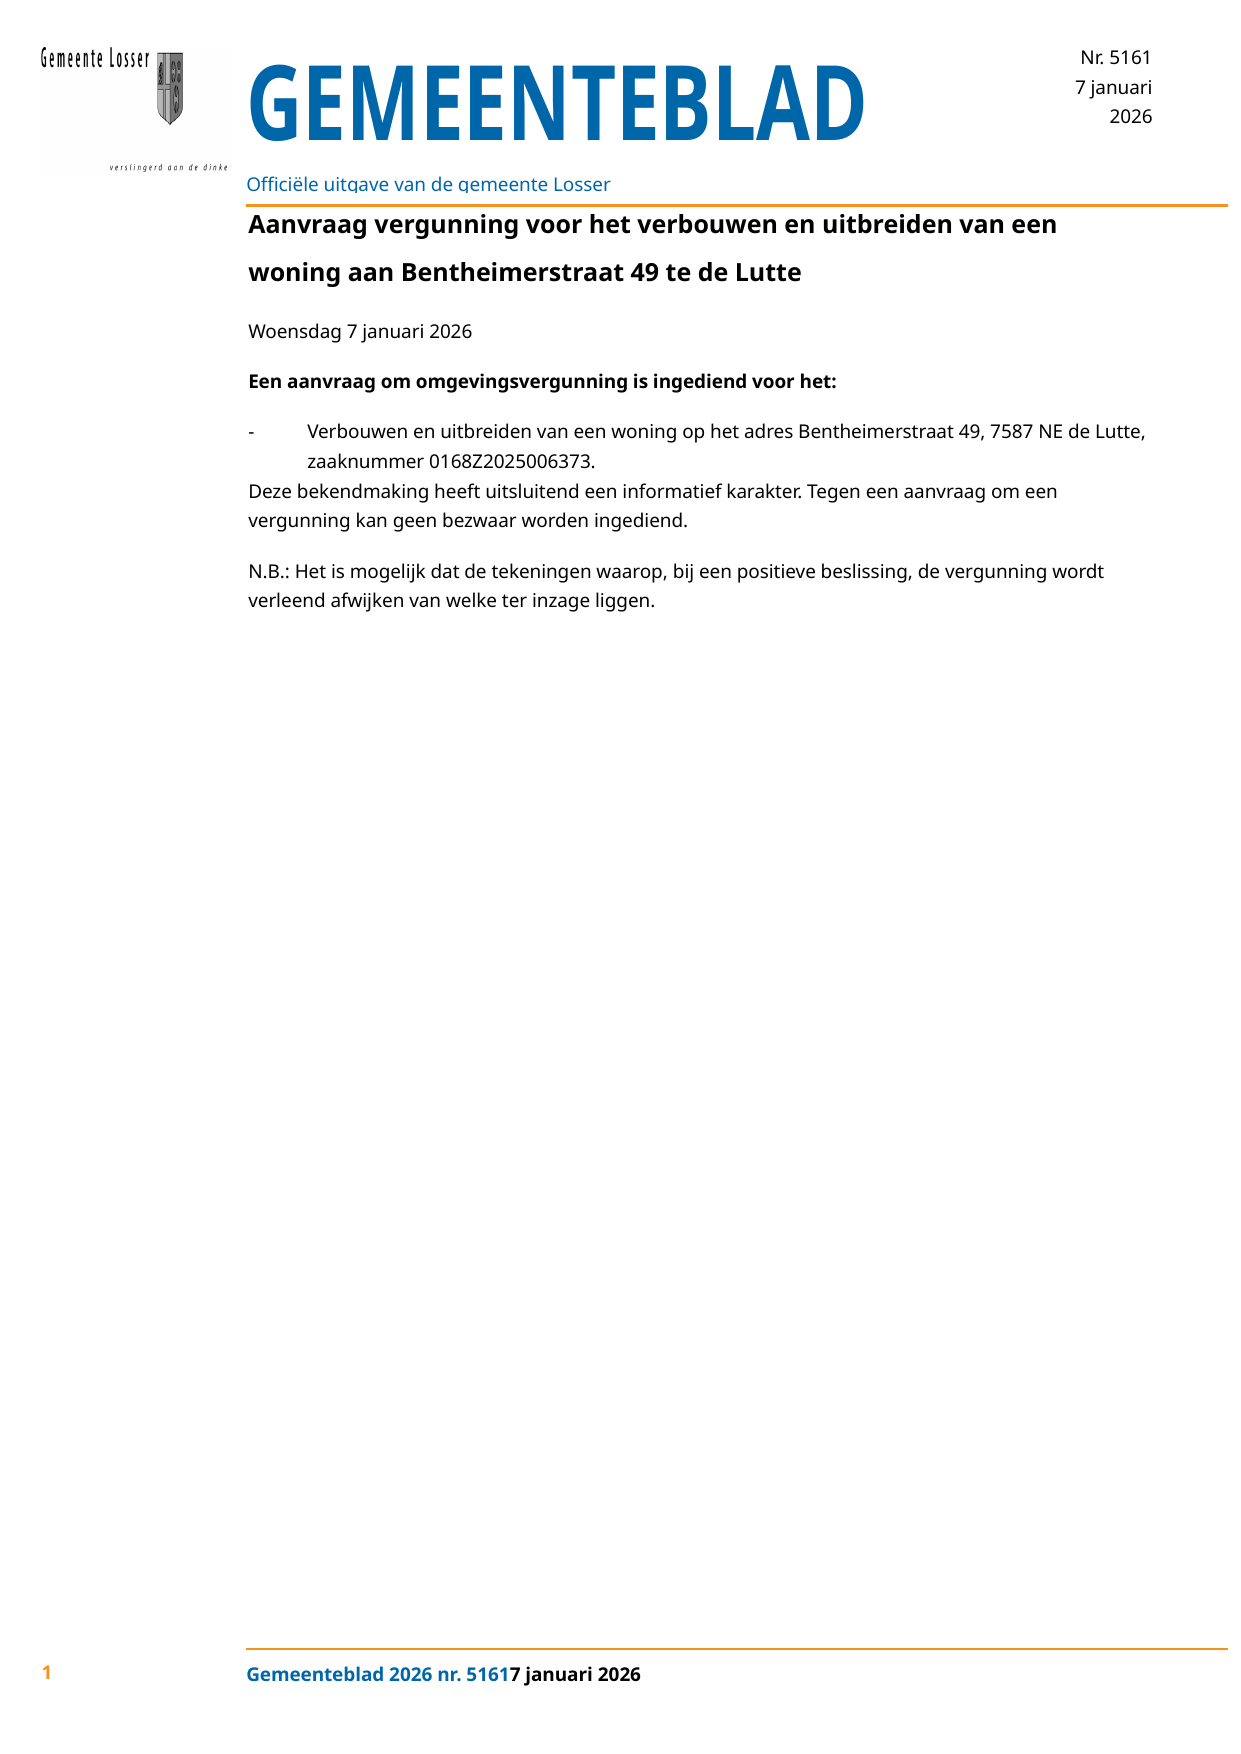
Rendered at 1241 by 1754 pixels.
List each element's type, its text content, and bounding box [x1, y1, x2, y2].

text Aanvraag vergunning voor het verbouwen en uitbreiden van een woning aan Bentheimerstraat 49 te de Lutte [248, 207, 1152, 288]
picture [41, 47, 231, 172]
list Verbouwen en uitbreiden van een woning op het adres Bentheimerstraat 49, 7587 NE de Lutte, zaaknummer 0168Z2025006373. [248, 419, 1152, 474]
text Een aanvraag om omgevingsvergunning is ingediend voor het: [248, 368, 1152, 394]
text Deze bekendmaking heeft uitsluitend een informatief karakter. Tegen een aanvraag om een vergunning kan geen bezwaar worden ingediend. [248, 478, 1152, 533]
text Woensdag 7 januari 2026 [248, 318, 1152, 344]
text N.B.: Het is mogelijk dat de tekeningen waarop, bij een positieve beslissing, de vergunning wordt verleend afwijken van welke ter inzage liggen. [248, 558, 1152, 613]
